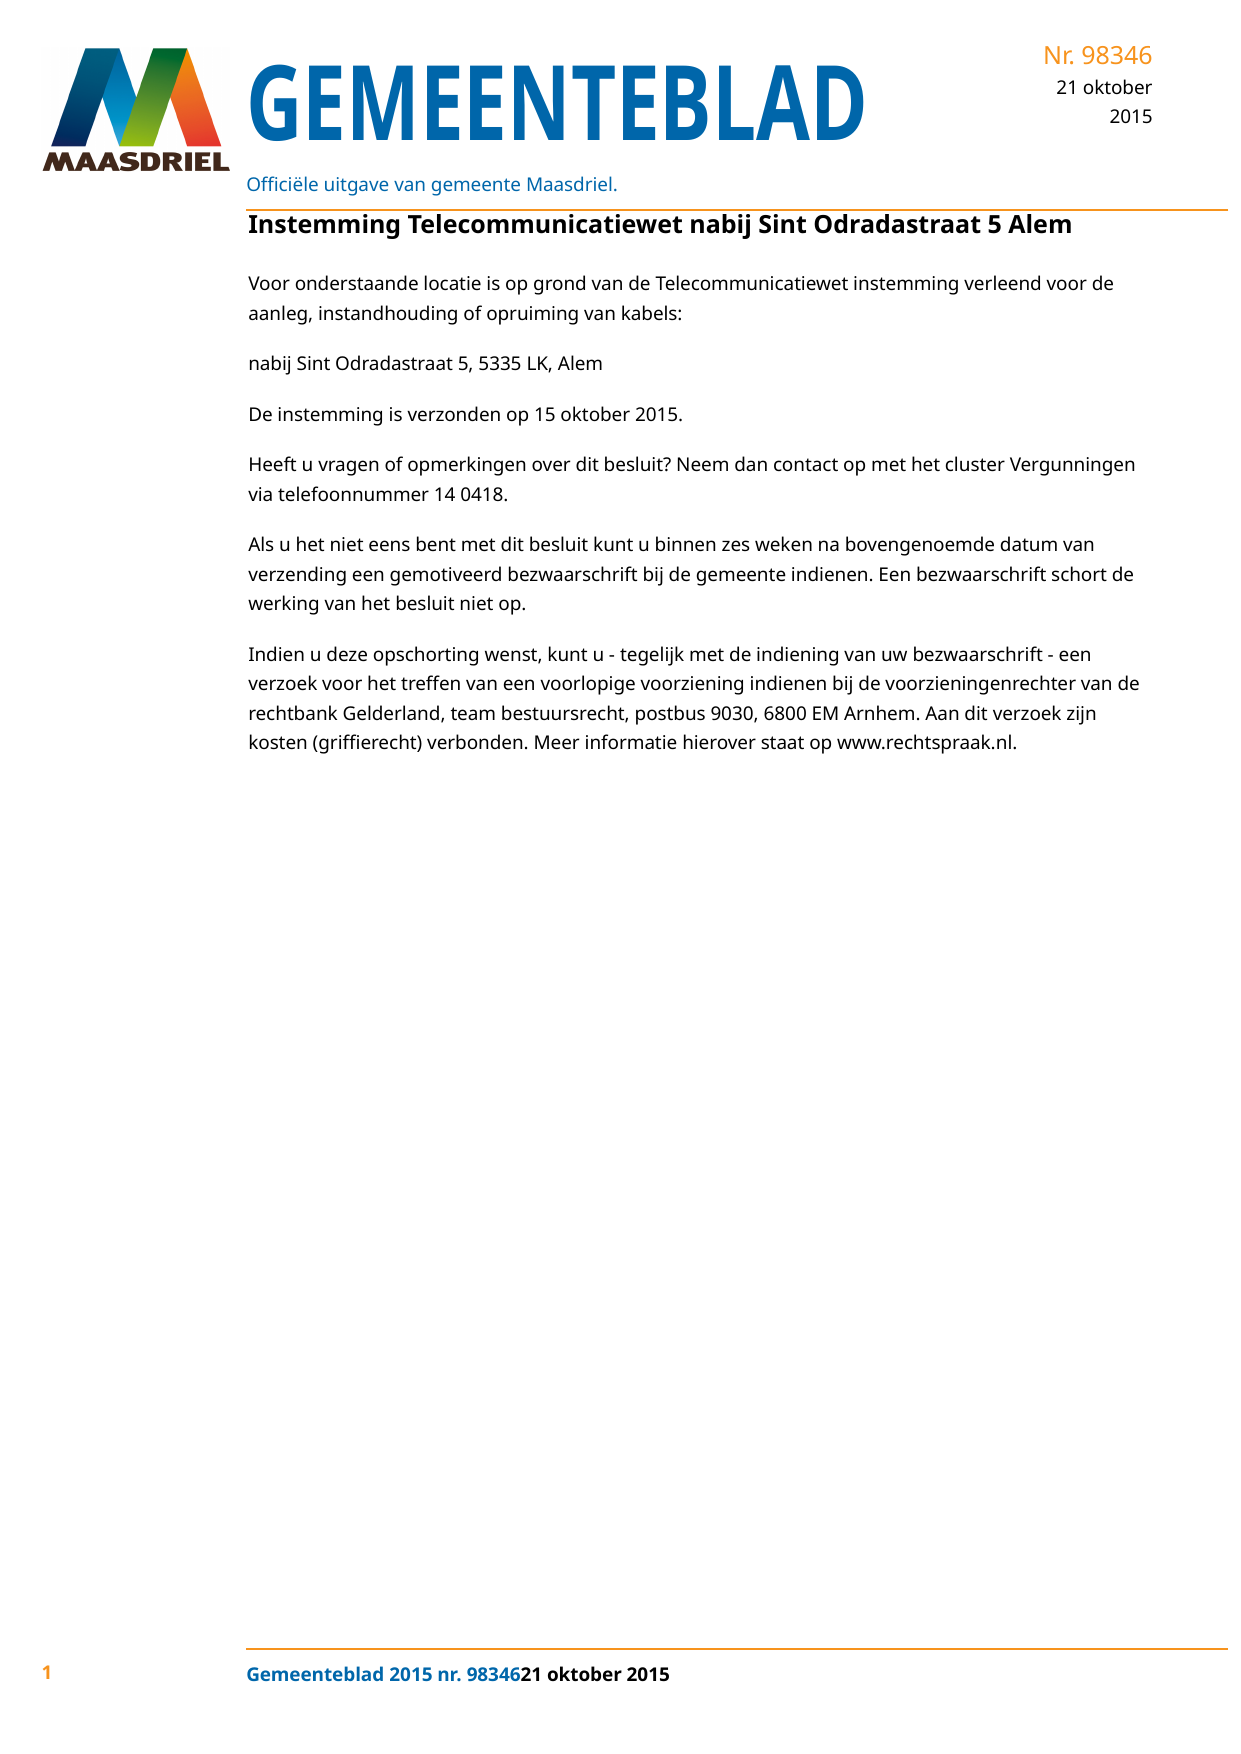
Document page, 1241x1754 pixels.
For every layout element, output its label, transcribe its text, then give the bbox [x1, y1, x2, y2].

text Instemming Telecommunicatiewet nabij Sint Odradastraat 5 Alem [248, 211, 1152, 241]
text Heeft u vragen of opmerkingen over dit besluit? Neem dan contact op met het cluster Vergunningen via telefoonnummer 14 0418. [248, 451, 1152, 506]
picture [41, 47, 231, 172]
text Als u het niet eens bent met dit besluit kunt u binnen zes weken na bovengenoemde datum van verzending een gemotiveerd bezwaarschrift bij de gemeente indienen. Een bezwaarschrift schort de werking van het besluit niet op. [248, 531, 1152, 616]
text Indien u deze opschorting wenst, kunt u - tegelijk met de indiening van uw bezwaarschrift - een verzoek voor het treffen van een voorlopige voorziening indienen bij de voorzieningenrechter van de rechtbank Gelderland, team bestuursrecht, postbus 9030, 6800 EM Arnhem. Aan dit verzoek zijn kosten (griffierecht) verbonden. Meer informatie hierover staat op www.rechtspraak.nl. [248, 641, 1152, 755]
text Voor onderstaande locatie is op grond van de Telecommunicatiewet instemming verleend voor de aanleg, instandhouding of opruiming van kabels: [248, 270, 1152, 326]
text De instemming is verzonden op 15 oktober 2015. [248, 401, 1152, 426]
text nabij Sint Odradastraat 5, 5335 LK, Alem [248, 350, 1152, 376]
